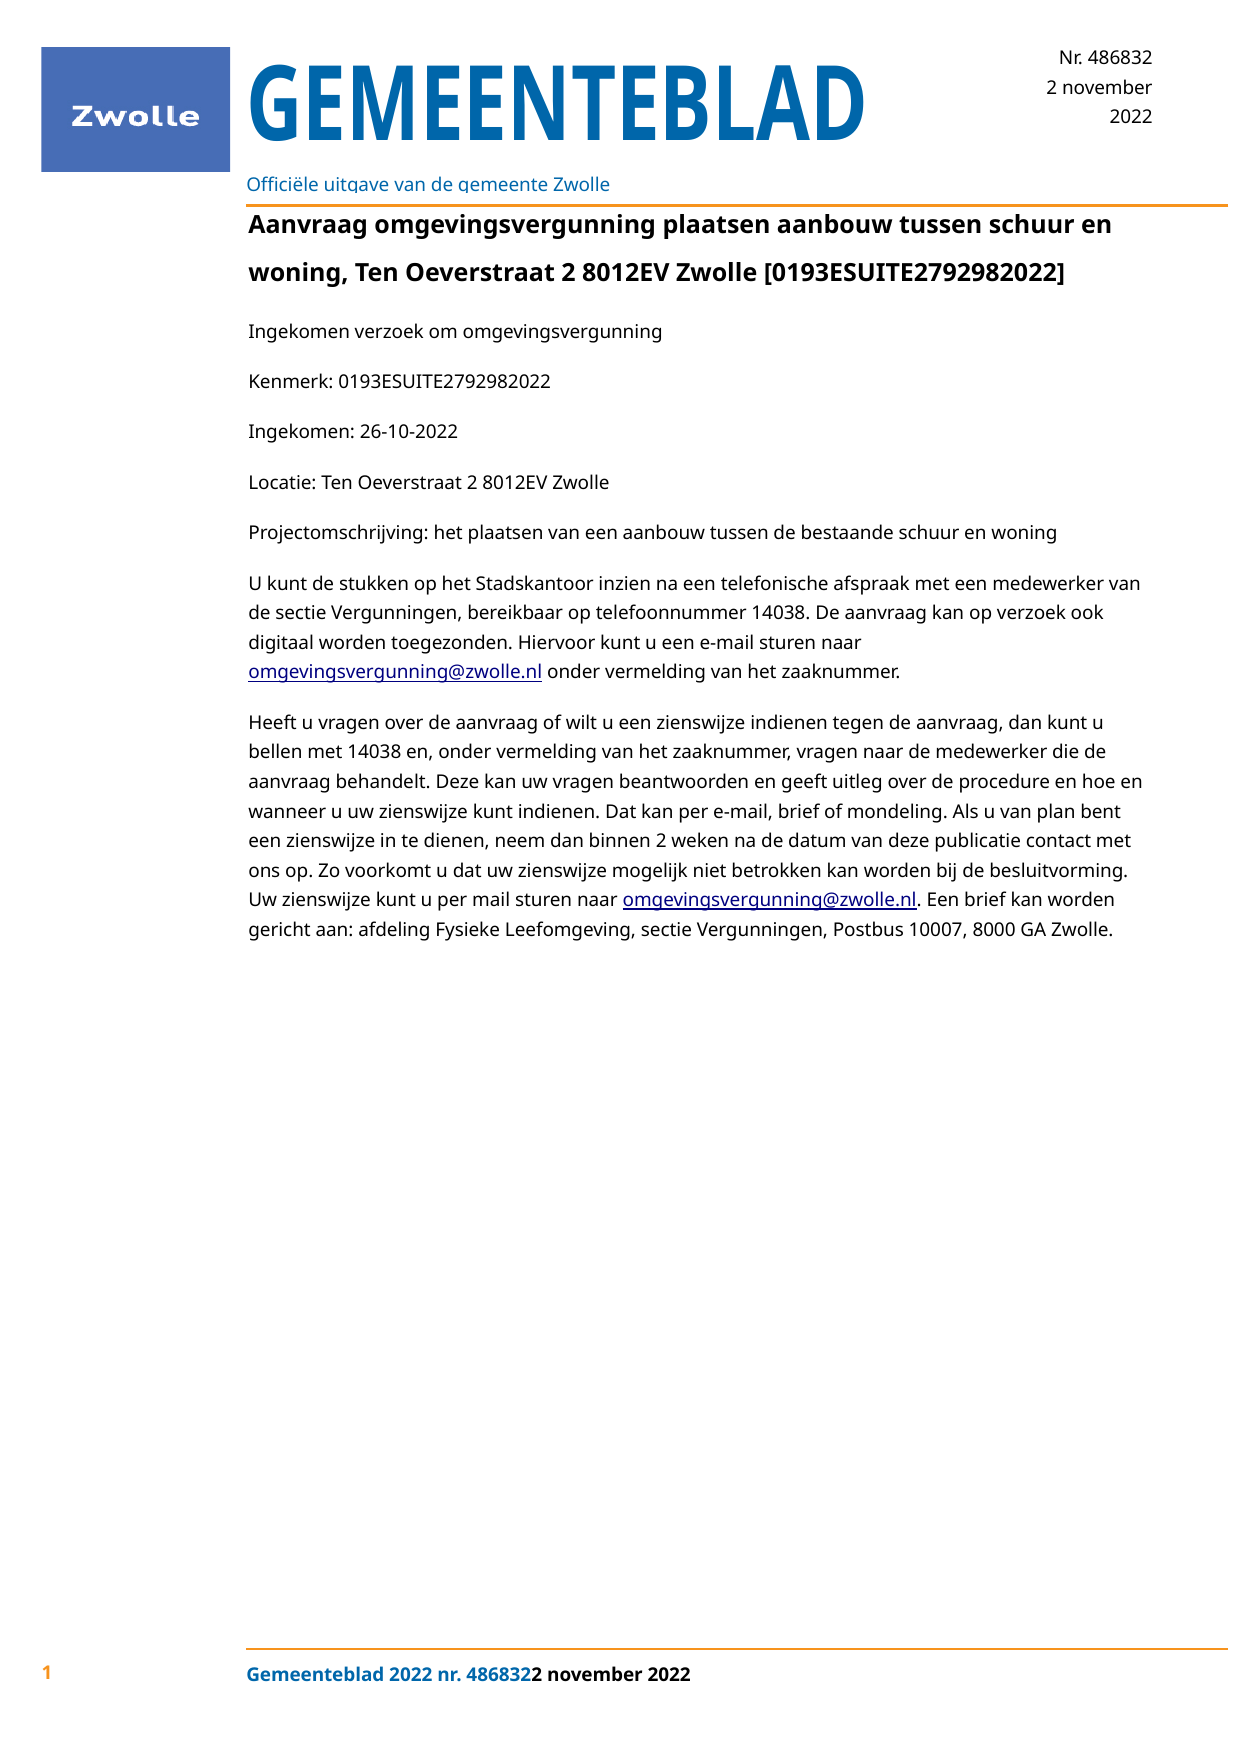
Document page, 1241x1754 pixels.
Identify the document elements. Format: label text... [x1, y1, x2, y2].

text Ingekomen verzoek om omgevingsvergunning [248, 318, 1152, 344]
text Heeft u vragen over de aanvraag of wilt u een zienswijze indienen tegen de aanvraag, dan kunt u bellen met 14038 en, onder vermelding van het zaaknummer, vragen naar de medewerker die de aanvraag behandelt. Deze kan uw vragen beantwoorden en geeft uitleg over de procedure en hoe en wanneer u uw zienswijze kunt indienen. Dat kan per e-mail, brief of mondeling. Als u van plan bent een zienswijze in te dienen, neem dan binnen 2 weken na de datum van deze publicatie contact met ons op. Zo voorkomt u dat uw zienswijze mogelijk niet betrokken kan worden bij de besluitvorming. Uw zienswijze kunt u per mail sturen naar omgevingsvergunning@zwolle.nl. Een brief kan worden gericht aan: afdeling Fysieke Leefomgeving, sectie Vergunningen, Postbus 10007, 8000 GA Zwolle. [248, 709, 1152, 942]
text Ingekomen: 26-10-2022 [248, 419, 1152, 444]
text Aanvraag omgevingsvergunning plaatsen aanbouw tussen schuur en woning, Ten Oeverstraat 2 8012EV Zwolle [0193ESUITE2792982022] [248, 207, 1152, 288]
text Kenmerk: 0193ESUITE2792982022 [248, 368, 1152, 394]
picture [41, 47, 231, 172]
text Locatie: Ten Oeverstraat 2 8012EV Zwolle [248, 469, 1152, 495]
text U kunt de stukken op het Stadskantoor inzien na een telefonische afspraak met een medewerker van de sectie Vergunningen, bereikbaar op telefoonnummer 14038. De aanvraag kan op verzoek ook digitaal worden toegezonden. Hiervoor kunt u een e-mail sturen naar omgevingsvergunning@zwolle.nl onder vermelding van het zaaknummer. [248, 570, 1152, 684]
text Projectomschrijving: het plaatsen van een aanbouw tussen de bestaande schuur en woning [248, 519, 1152, 545]
